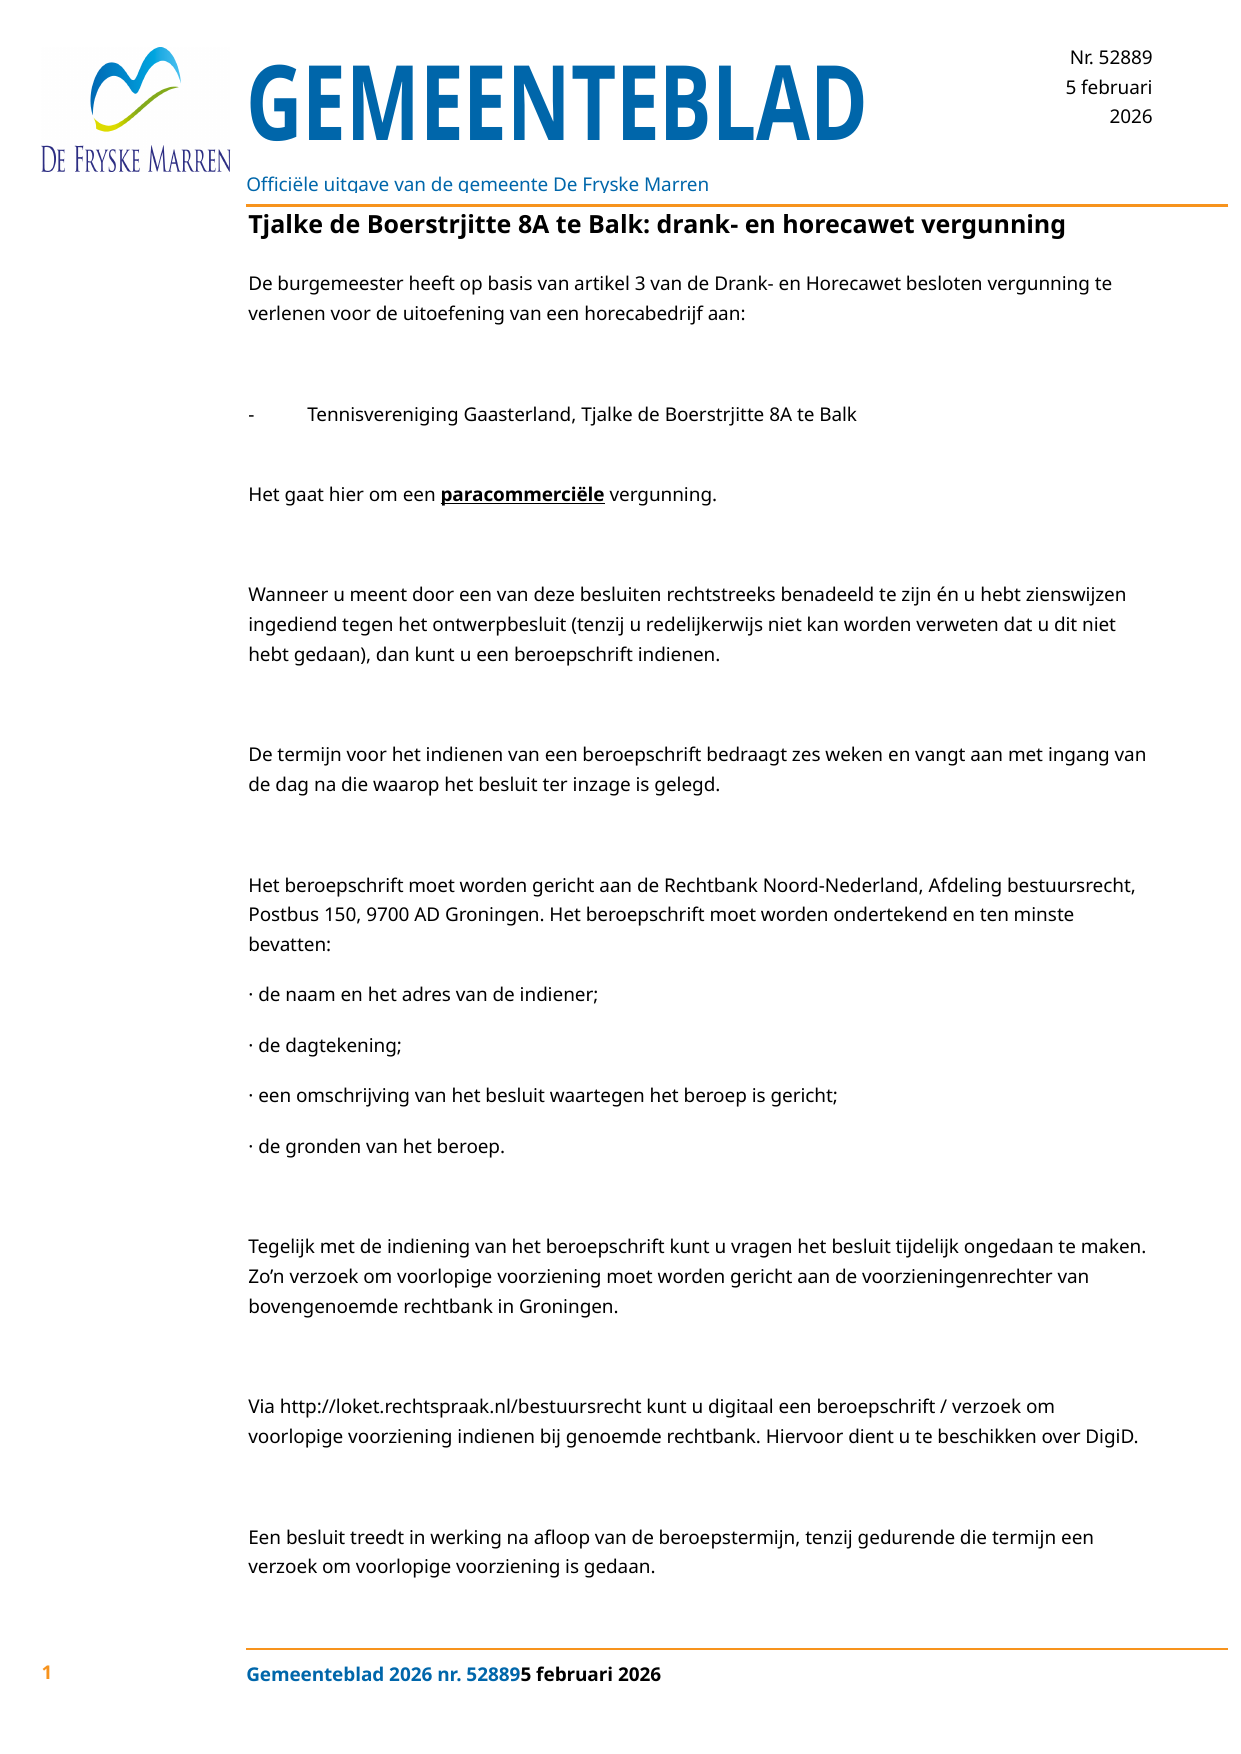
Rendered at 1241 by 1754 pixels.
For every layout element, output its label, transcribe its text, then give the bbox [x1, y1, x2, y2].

picture [41, 47, 231, 172]
text Wanneer u meent door een van deze besluiten rechtstreeks benadeeld te zijn én u hebt zienswijzen ingediend tegen het ontwerpbesluit (tenzij u redelijkerwijs niet kan worden verweten dat u dit niet hebt gedaan), dan kunt u een beroepschrift indienen. [248, 582, 1152, 666]
text · de naam en het adres van de indiener; [248, 982, 1152, 1007]
text Tjalke de Boerstrjitte 8A te Balk: drank- en horecawet vergunning [248, 207, 1152, 241]
text De termijn voor het indienen van een beroepschrift bedraagt zes weken en vangt aan met ingang van de dag na die waarop het besluit ter inzage is gelegd. [248, 742, 1152, 797]
text Via http://loket.rechtspraak.nl/bestuursrecht kunt u digitaal een beroepschrift / verzoek om voorlopige voorziening indienen bij genoemde rechtbank. Hiervoor dient u te beschikken over DigiD. [248, 1394, 1152, 1449]
text Een besluit treedt in werking na afloop van de beroepstermijn, tenzij gedurende die termijn een verzoek om voorlopige voorziening is gedaan. [248, 1524, 1152, 1579]
list Tennisvereniging Gaasterland, Tjalke de Boerstrjitte 8A te Balk [248, 401, 1152, 426]
text Het gaat hier om een paracommerciële vergunning. [248, 481, 1152, 506]
text De burgemeester heeft op basis van artikel 3 van de Drank- en Horecawet besloten vergunning te verlenen voor de uitoefening van een horecabedrijf aan: [248, 270, 1152, 326]
text · de gronden van het beroep. [248, 1133, 1152, 1158]
text · een omschrijving van het besluit waartegen het beroep is gericht; [248, 1082, 1152, 1108]
text Het beroepschrift moet worden gericht aan de Rechtbank Noord-Nederland, Afdeling bestuursrecht, Postbus 150, 9700 AD Groningen. Het beroepschrift moet worden ondertekend en ten minste bevatten: [248, 872, 1152, 957]
text · de dagtekening; [248, 1032, 1152, 1058]
text Tegelijk met de indiening van het beroepschrift kunt u vragen het besluit tijdelijk ongedaan te maken. Zo’n verzoek om voorlopige voorziening moet worden gericht aan de voorzieningenrechter van bovengenoemde rechtbank in Groningen. [248, 1234, 1152, 1318]
